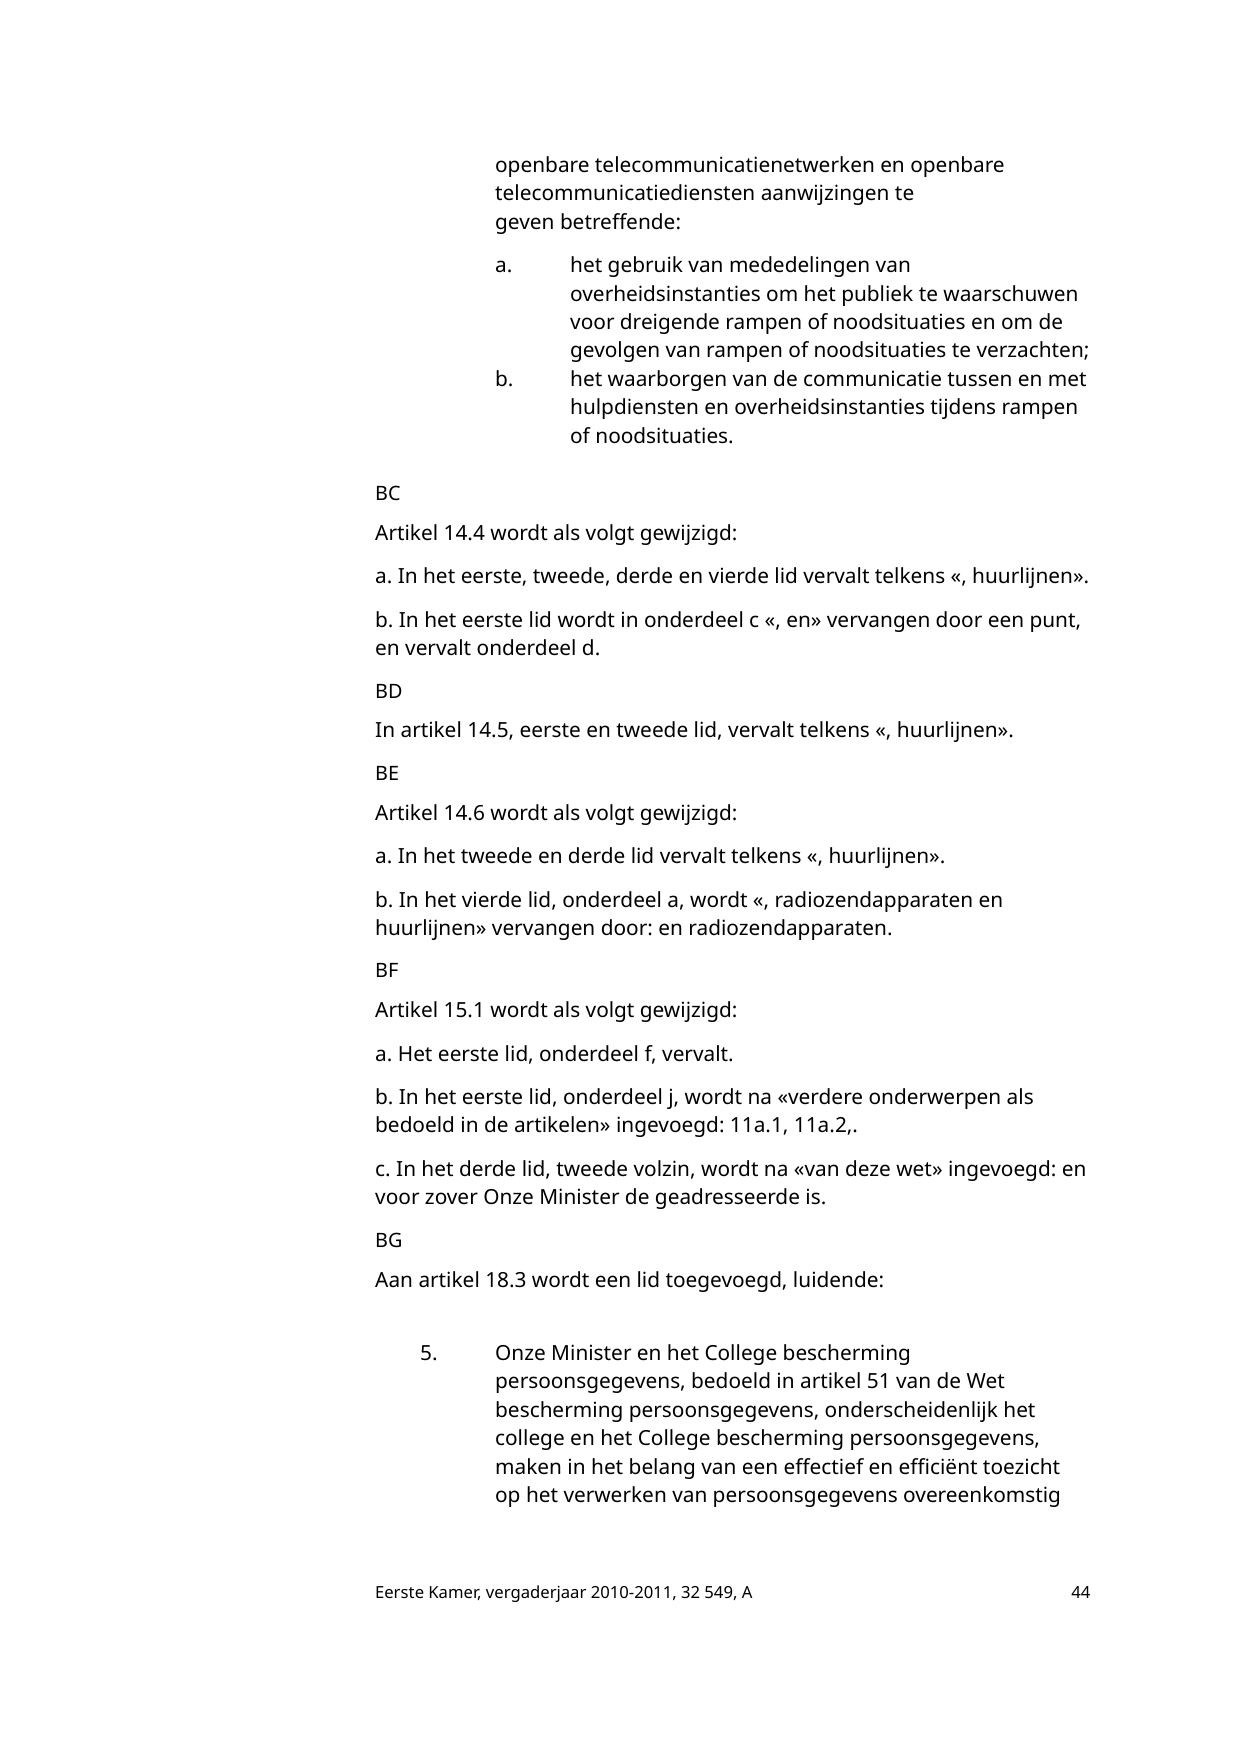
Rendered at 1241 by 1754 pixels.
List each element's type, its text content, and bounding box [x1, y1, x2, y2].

text b. In het eerste lid wordt in onderdeel c «, en» vervangen door een punt, en vervalt onderdeel d. [375, 605, 1090, 662]
list het gebruik van mededelingen van overheidsinstanties om het publiek te waarschuwen voor dreigende rampen of noodsituaties en om de gevolgen van rampen of noodsituaties te verzachten; [495, 250, 1090, 364]
text Artikel 15.1 wordt als volgt gewijzigd: [375, 995, 1090, 1024]
text a. In het eerste, tweede, derde en vierde lid vervalt telkens «, huurlijnen». [375, 562, 1090, 590]
list openbare telecommunicatienetwerken en openbare telecommunicatiediensten aanwijzingen te geven betreffende: [420, 150, 1090, 235]
text BC [375, 479, 1090, 506]
text BE [375, 759, 1090, 786]
text BG [375, 1226, 1090, 1253]
text a. In het tweede en derde lid vervalt telkens «, huurlijnen». [375, 841, 1090, 870]
text Aan artikel 18.3 wordt een lid toegevoegd, luidende: [375, 1265, 1090, 1293]
text In artikel 14.5, eerste en tweede lid, vervalt telkens «, huurlijnen». [375, 716, 1090, 744]
text a. Het eerste lid, onderdeel f, vervalt. [375, 1039, 1090, 1067]
text b. In het eerste lid, onderdeel j, wordt na «verdere onderwerpen als bedoeld in de artikelen» ingevoegd: 11a.1, 11a.2,. [375, 1082, 1090, 1139]
text c. In het derde lid, tweede volzin, wordt na «van deze wet» ingevoegd: en voor zover Onze Minister de geadresseerde is. [375, 1154, 1090, 1211]
text BD [375, 677, 1090, 704]
list Onze Minister en het College bescherming persoonsgegevens, bedoeld in artikel 51 van de Wet bescherming persoonsgegevens, onderscheidenlijk het college en het College bescherming persoonsgegevens, maken in het belang van een effectief en efficiënt toezicht op het verwerken van persoonsgegevens overeenkomstig [420, 1338, 1090, 1509]
text b. In het vierde lid, onderdeel a, wordt «, radiozendapparaten en huurlijnen» vervangen door: en radiozendapparaten. [375, 885, 1090, 942]
text BF [375, 957, 1090, 983]
text Artikel 14.4 wordt als volgt gewijzigd: [375, 518, 1090, 547]
text Artikel 14.6 wordt als volgt gewijzigd: [375, 798, 1090, 826]
list het waarborgen van de communicatie tussen en met hulpdiensten en overheidsinstanties tijdens rampen of noodsituaties. [495, 364, 1090, 449]
